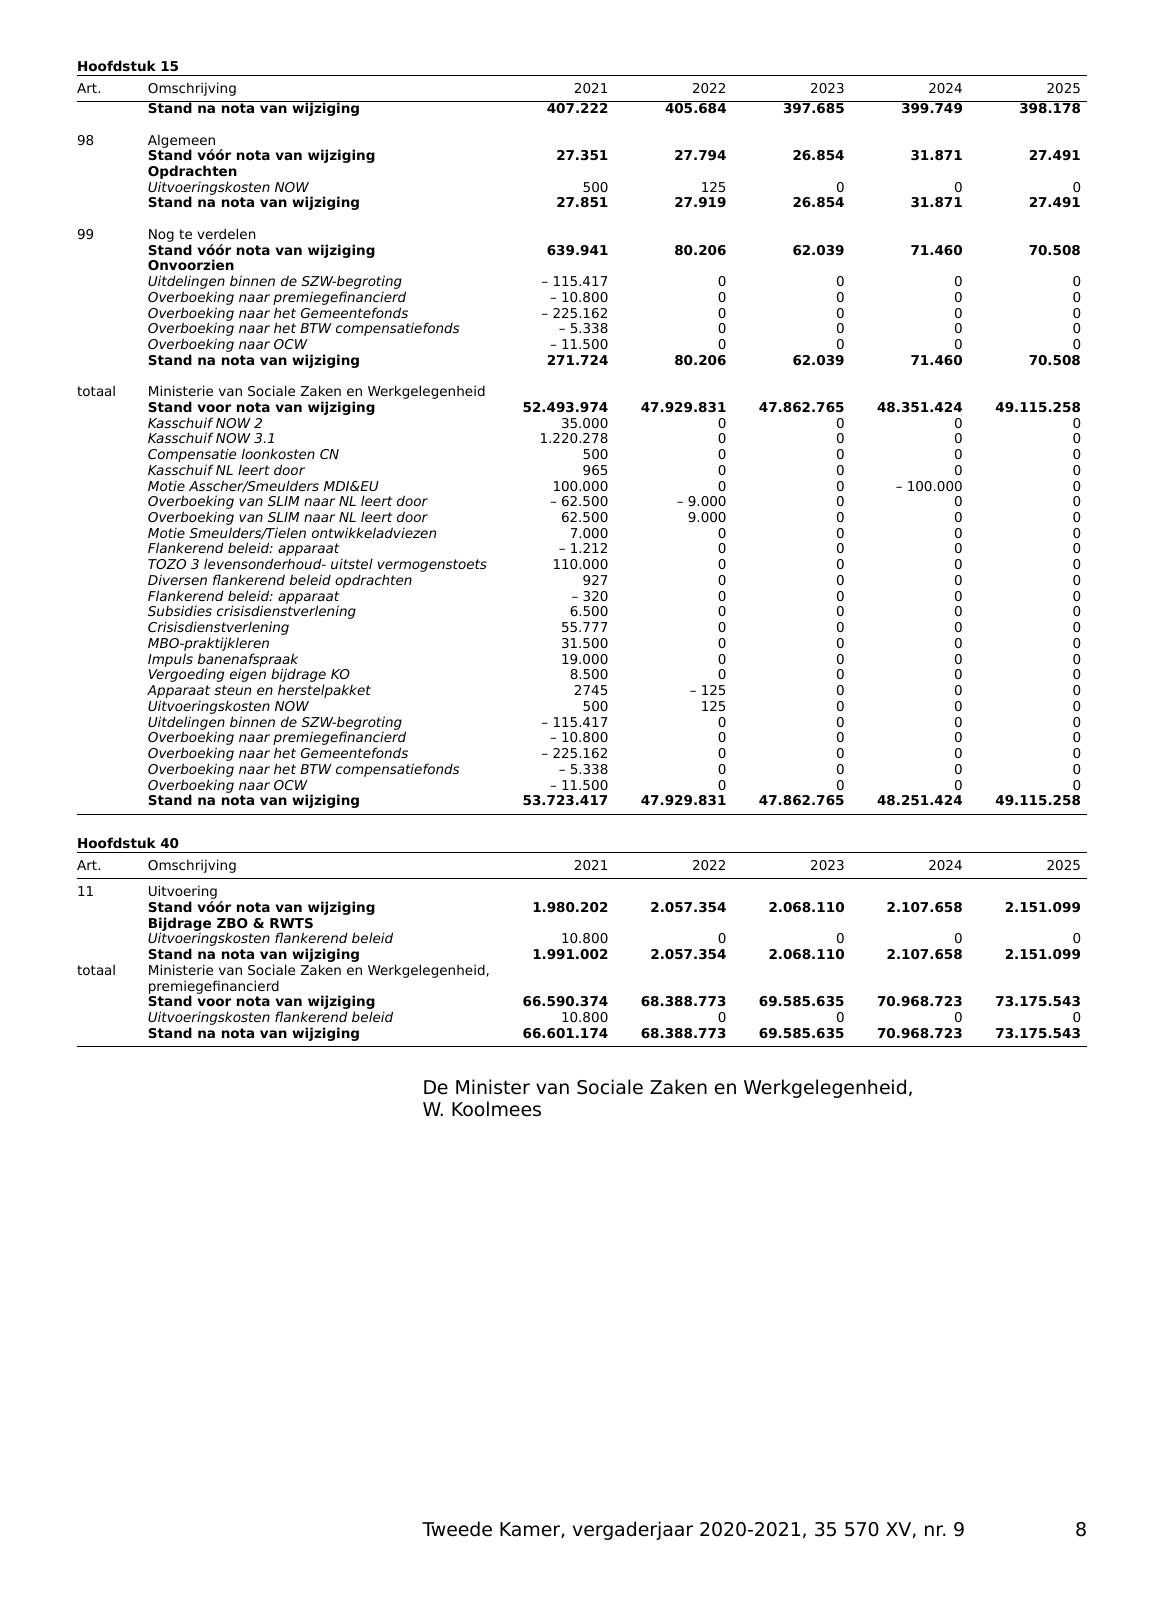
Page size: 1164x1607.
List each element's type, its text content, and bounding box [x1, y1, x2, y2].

table_cell 0 [969, 746, 1087, 762]
table_cell 26.854 [732, 195, 850, 211]
table_cell 2.151.099 [969, 947, 1087, 963]
table_cell 2021 [496, 853, 614, 878]
table_cell [850, 258, 968, 274]
table_cell [77, 947, 142, 963]
table_cell 0 [614, 274, 732, 290]
table_header Hoofdstuk 15 [77, 59, 1087, 75]
table_cell 10.800 [496, 931, 614, 947]
table_cell 0 [969, 589, 1087, 604]
table_cell 0 [732, 636, 850, 651]
table_cell Overboeking naar het Gemeentefonds [142, 305, 496, 321]
table_cell 0 [614, 762, 732, 777]
table_cell [850, 368, 968, 384]
table_cell [969, 211, 1087, 227]
table_cell 0 [969, 762, 1087, 777]
table_cell Stand vóór nota van wijziging [142, 148, 496, 164]
table_cell [969, 915, 1087, 931]
table_cell 68.388.773 [614, 1026, 732, 1046]
table_cell [77, 494, 142, 510]
table_cell 2024 [850, 853, 968, 878]
table_cell [77, 148, 142, 164]
table_cell [732, 879, 850, 900]
table_cell 0 [732, 730, 850, 746]
table_cell 0 [614, 337, 732, 353]
table_cell Nog te verdelen [142, 227, 496, 242]
table_cell 0 [732, 620, 850, 636]
table_cell 48.351.424 [850, 400, 968, 416]
table_cell – 9.000 [614, 494, 732, 510]
table_cell totaal [77, 963, 142, 994]
table_cell [77, 305, 142, 321]
table_cell [77, 510, 142, 526]
table_cell 27.491 [969, 148, 1087, 164]
table_cell [732, 117, 850, 132]
table_cell 0 [850, 180, 968, 195]
table_cell [850, 164, 968, 179]
table_cell 6.500 [496, 604, 614, 620]
table_cell 0 [850, 762, 968, 777]
table_cell – 62.500 [496, 494, 614, 510]
table_cell Motie Asscher/Smeulders MDI&EU [142, 479, 496, 494]
table_cell 7.000 [496, 526, 614, 541]
table_cell – 11.500 [496, 337, 614, 353]
table_cell 0 [732, 541, 850, 557]
table_cell 0 [969, 683, 1087, 699]
table_cell [142, 211, 496, 227]
table_cell 0 [614, 290, 732, 305]
table_cell 0 [969, 290, 1087, 305]
table_cell 70.968.723 [850, 994, 968, 1010]
table_cell 2.151.099 [969, 900, 1087, 915]
table_cell 19.000 [496, 651, 614, 667]
table_cell 0 [614, 714, 732, 730]
table_cell TOZO 3 levensonderhoud- uitstel vermogenstoets [142, 557, 496, 573]
table_cell [77, 746, 142, 762]
table_cell [732, 133, 850, 148]
table_cell 9.000 [614, 510, 732, 526]
table_cell 0 [969, 651, 1087, 667]
table_cell [77, 463, 142, 478]
table_cell Stand na nota van wijziging [142, 1026, 496, 1046]
table_cell 0 [969, 714, 1087, 730]
table_cell 0 [732, 573, 850, 588]
table_cell 0 [614, 651, 732, 667]
table_cell Crisisdienstverlening [142, 620, 496, 636]
table_cell 965 [496, 463, 614, 478]
table_cell 71.460 [850, 243, 968, 258]
table_cell Art. [77, 853, 142, 878]
table_cell [496, 164, 614, 179]
table_cell Uitvoeringskosten NOW [142, 699, 496, 714]
table_cell [77, 994, 142, 1010]
table_cell 55.777 [496, 620, 614, 636]
table_cell 405.684 [614, 102, 732, 117]
table_cell 47.862.765 [732, 793, 850, 813]
table_cell Stand na nota van wijziging [142, 947, 496, 963]
table_cell – 10.800 [496, 290, 614, 305]
table_cell Apparaat steun en herstelpakket [142, 683, 496, 699]
table_cell 0 [850, 274, 968, 290]
table_cell Stand vóór nota van wijziging [142, 900, 496, 915]
table_cell 0 [614, 305, 732, 321]
table_cell 0 [969, 777, 1087, 793]
table_cell 1.991.002 [496, 947, 614, 963]
table_cell 0 [732, 667, 850, 683]
table_cell 0 [732, 494, 850, 510]
table_cell [77, 1026, 142, 1046]
table_cell 125 [614, 699, 732, 714]
table_cell [850, 915, 968, 931]
table_cell [77, 274, 142, 290]
table_cell [77, 931, 142, 947]
table_cell [77, 337, 142, 353]
table_cell [732, 211, 850, 227]
table_cell [732, 368, 850, 384]
table_cell [77, 651, 142, 667]
table_cell – 125 [614, 683, 732, 699]
table_cell 68.388.773 [614, 994, 732, 1010]
table_cell 0 [969, 699, 1087, 714]
table_cell 0 [850, 573, 968, 588]
table_cell Uitvoeringskosten NOW [142, 180, 496, 195]
table_cell [850, 211, 968, 227]
table_cell Overboeking naar het BTW compensatiefonds [142, 762, 496, 777]
table_cell 0 [850, 290, 968, 305]
table_cell 0 [614, 636, 732, 651]
table_cell [969, 258, 1087, 274]
table_cell 271.724 [496, 353, 614, 368]
table_cell 0 [614, 1010, 732, 1026]
table_cell 398.178 [969, 102, 1087, 117]
table_cell [77, 793, 142, 813]
table_cell 0 [850, 730, 968, 746]
table_cell Overboeking van SLIM naar NL leert door [142, 494, 496, 510]
table_cell 0 [850, 305, 968, 321]
table_cell 0 [850, 526, 968, 541]
table_cell [77, 290, 142, 305]
table_cell 100.000 [496, 479, 614, 494]
table_cell [77, 620, 142, 636]
table_cell Kasschuif NOW 3.1 [142, 431, 496, 447]
table_cell Algemeen [142, 133, 496, 148]
table_cell 0 [614, 557, 732, 573]
table_cell [850, 133, 968, 148]
table_cell 31.871 [850, 148, 968, 164]
table_cell 0 [850, 636, 968, 651]
table_cell [850, 879, 968, 900]
table_cell 70.508 [969, 353, 1087, 368]
table_cell [496, 879, 614, 900]
table_cell 0 [969, 510, 1087, 526]
table_cell 399.749 [850, 102, 968, 117]
table_cell [969, 117, 1087, 132]
table_cell 0 [732, 463, 850, 478]
table_cell [77, 667, 142, 683]
table_cell Omschrijving [142, 76, 496, 101]
table_cell Bijdrage ZBO & RWTS [142, 915, 496, 931]
table_cell – 100.000 [850, 479, 968, 494]
table_cell 0 [850, 463, 968, 478]
table_cell 71.460 [850, 353, 968, 368]
table_cell [732, 963, 850, 994]
table_cell 2025 [969, 853, 1087, 878]
table_cell 0 [614, 479, 732, 494]
table_cell [77, 604, 142, 620]
table_cell 70.968.723 [850, 1026, 968, 1046]
table_cell 80.206 [614, 353, 732, 368]
table_cell [614, 164, 732, 179]
table_cell 0 [969, 730, 1087, 746]
table_cell 0 [850, 557, 968, 573]
table_cell [77, 699, 142, 714]
table_cell Vergoeding eigen bijdrage KO [142, 667, 496, 683]
table_cell [77, 526, 142, 541]
table_cell [77, 557, 142, 573]
table_cell 0 [732, 604, 850, 620]
table_cell Stand na nota van wijziging [142, 102, 496, 117]
table_cell 0 [850, 321, 968, 337]
table_cell [969, 133, 1087, 148]
table_cell 0 [732, 557, 850, 573]
table_cell [142, 368, 496, 384]
table_cell 73.175.543 [969, 1026, 1087, 1046]
table_cell [77, 589, 142, 604]
table_cell 0 [850, 337, 968, 353]
table_cell 0 [850, 746, 968, 762]
table_cell 0 [732, 714, 850, 730]
table_cell [732, 227, 850, 242]
table_cell 0 [732, 416, 850, 431]
table_cell [77, 447, 142, 463]
table_cell 0 [969, 573, 1087, 588]
table_cell 500 [496, 447, 614, 463]
table_cell 2.068.110 [732, 947, 850, 963]
table_cell – 320 [496, 589, 614, 604]
table_cell Impuls banenafspraak [142, 651, 496, 667]
table_cell 2023 [732, 76, 850, 101]
table_cell [614, 915, 732, 931]
table_cell 2023 [732, 853, 850, 878]
table_cell 0 [732, 447, 850, 463]
table_cell [77, 541, 142, 557]
table_cell Stand na nota van wijziging [142, 353, 496, 368]
table_cell 0 [969, 557, 1087, 573]
table_cell 0 [614, 589, 732, 604]
table_cell Stand na nota van wijziging [142, 793, 496, 813]
table_cell [850, 117, 968, 132]
table_cell [614, 368, 732, 384]
table_cell [77, 730, 142, 746]
table_cell [496, 963, 614, 994]
table_cell Ministerie van Sociale Zaken en Werkgelegenheid, premiegefinancierd [142, 963, 496, 994]
text De Minister van Sociale Zaken en Werkgelegenheid, W. Koolmees [422, 1077, 1087, 1121]
table_cell Flankerend beleid: apparaat [142, 589, 496, 604]
table_cell 927 [496, 573, 614, 588]
table_cell 48.251.424 [850, 793, 968, 813]
table_cell 500 [496, 180, 614, 195]
table_cell 0 [732, 180, 850, 195]
table_cell [77, 353, 142, 368]
table_cell [77, 479, 142, 494]
table_cell 27.794 [614, 148, 732, 164]
table_cell [496, 368, 614, 384]
table_cell 0 [850, 714, 968, 730]
table_cell 49.115.258 [969, 793, 1087, 813]
table_cell 0 [850, 510, 968, 526]
table_cell 0 [732, 510, 850, 526]
table_cell 53.723.417 [496, 793, 614, 813]
table_cell [969, 963, 1087, 994]
table_cell 0 [732, 1010, 850, 1026]
table_cell 0 [732, 290, 850, 305]
table_cell [732, 164, 850, 179]
table_cell 0 [732, 305, 850, 321]
table_cell 47.929.831 [614, 793, 732, 813]
table_cell 0 [850, 667, 968, 683]
table_cell Overboeking naar het BTW compensatiefonds [142, 321, 496, 337]
table_cell 73.175.543 [969, 994, 1087, 1010]
table_cell 2025 [969, 76, 1087, 101]
table_cell [732, 384, 850, 400]
table_cell 80.206 [614, 243, 732, 258]
table_cell [496, 133, 614, 148]
table_cell 0 [969, 620, 1087, 636]
table_cell [732, 915, 850, 931]
table_cell 0 [969, 479, 1087, 494]
table_cell – 5.338 [496, 762, 614, 777]
table_cell 0 [614, 777, 732, 793]
table_cell 2.068.110 [732, 900, 850, 915]
table_cell 0 [732, 431, 850, 447]
table_cell 0 [850, 699, 968, 714]
table_cell 0 [614, 321, 732, 337]
table_cell 500 [496, 699, 614, 714]
table_cell [77, 164, 142, 179]
table_cell 0 [969, 463, 1087, 478]
table_cell 0 [969, 431, 1087, 447]
table_cell 62.039 [732, 353, 850, 368]
table_cell [77, 258, 142, 274]
table_cell [614, 133, 732, 148]
table_cell 0 [969, 636, 1087, 651]
table_cell 0 [614, 526, 732, 541]
table_cell Opdrachten [142, 164, 496, 179]
table_cell Stand na nota van wijziging [142, 195, 496, 211]
table_cell 49.115.258 [969, 400, 1087, 416]
table_cell [496, 211, 614, 227]
table_cell 2.107.658 [850, 900, 968, 915]
table_cell 0 [969, 180, 1087, 195]
table_cell MBO-praktijkleren [142, 636, 496, 651]
table_cell 0 [614, 541, 732, 557]
table_cell – 1.212 [496, 541, 614, 557]
table_cell 0 [732, 931, 850, 947]
table_cell 0 [732, 321, 850, 337]
table_cell 0 [732, 337, 850, 353]
table_cell 0 [732, 746, 850, 762]
table_cell [77, 915, 142, 931]
table_cell – 225.162 [496, 305, 614, 321]
table_cell 31.871 [850, 195, 968, 211]
table_cell 0 [850, 931, 968, 947]
table_cell [77, 573, 142, 588]
table_cell 0 [732, 762, 850, 777]
table_cell Ministerie van Sociale Zaken en Werkgelegenheid [142, 384, 496, 400]
table_cell [77, 243, 142, 258]
table_cell – 5.338 [496, 321, 614, 337]
table_cell 0 [850, 1010, 968, 1026]
table_cell 62.500 [496, 510, 614, 526]
table_cell [77, 117, 142, 132]
table_cell 1.220.278 [496, 431, 614, 447]
table_cell 0 [732, 777, 850, 793]
table_cell 0 [850, 604, 968, 620]
table_cell Uitvoering [142, 879, 496, 900]
table_cell Subsidies crisisdienstverlening [142, 604, 496, 620]
table_cell 66.590.374 [496, 994, 614, 1010]
table_cell 62.039 [732, 243, 850, 258]
table_cell 0 [614, 573, 732, 588]
table_cell 2745 [496, 683, 614, 699]
table_cell [77, 1010, 142, 1026]
table_cell [969, 164, 1087, 179]
table_cell 10.800 [496, 1010, 614, 1026]
table_cell Stand voor nota van wijziging [142, 400, 496, 416]
table_cell 27.491 [969, 195, 1087, 211]
table_cell [614, 227, 732, 242]
table_cell 11 [77, 879, 142, 900]
table_cell [496, 384, 614, 400]
table_cell Overboeking naar het Gemeentefonds [142, 746, 496, 762]
table_cell 0 [732, 479, 850, 494]
table_cell 0 [969, 416, 1087, 431]
table_cell – 115.417 [496, 714, 614, 730]
table_cell [77, 762, 142, 777]
table_cell [614, 117, 732, 132]
table_cell – 11.500 [496, 777, 614, 793]
table_cell 0 [969, 321, 1087, 337]
table_cell 0 [850, 683, 968, 699]
table_cell 27.919 [614, 195, 732, 211]
table_cell 0 [850, 777, 968, 793]
table_cell [850, 227, 968, 242]
table_cell 0 [850, 541, 968, 557]
table_cell 397.685 [732, 102, 850, 117]
table_cell 0 [969, 494, 1087, 510]
table_cell 0 [850, 651, 968, 667]
table_cell [77, 900, 142, 915]
table_cell 125 [614, 180, 732, 195]
table_cell 0 [614, 730, 732, 746]
table_cell [969, 368, 1087, 384]
table_cell 0 [969, 1010, 1087, 1026]
table_cell Overboeking naar premiegefinancierd [142, 290, 496, 305]
table_cell [614, 384, 732, 400]
table_cell 0 [614, 746, 732, 762]
table_cell 2.057.354 [614, 900, 732, 915]
table_cell 0 [732, 699, 850, 714]
table_cell [614, 963, 732, 994]
table_cell 0 [969, 526, 1087, 541]
table_cell 26.854 [732, 148, 850, 164]
table_cell Omschrijving [142, 853, 496, 878]
table_cell 0 [614, 620, 732, 636]
table_cell 0 [969, 667, 1087, 683]
table_cell Uitvoeringskosten flankerend beleid [142, 931, 496, 947]
table_cell 0 [969, 337, 1087, 353]
table_cell Diversen flankerend beleid opdrachten [142, 573, 496, 588]
table_cell – 10.800 [496, 730, 614, 746]
table_cell 0 [850, 447, 968, 463]
table_cell 2022 [614, 853, 732, 878]
table_cell 0 [614, 931, 732, 947]
table_cell [496, 117, 614, 132]
table_cell 0 [850, 494, 968, 510]
table_cell 98 [77, 133, 142, 148]
table_cell [77, 416, 142, 431]
table_cell 0 [614, 667, 732, 683]
table_cell Uitdelingen binnen de SZW-begroting [142, 274, 496, 290]
table_cell 2.057.354 [614, 947, 732, 963]
table_cell [142, 117, 496, 132]
table_cell [77, 195, 142, 211]
table_cell 0 [969, 931, 1087, 947]
table_cell Overboeking naar OCW [142, 777, 496, 793]
table_cell Overboeking naar OCW [142, 337, 496, 353]
table_cell 0 [969, 604, 1087, 620]
table_cell 31.500 [496, 636, 614, 651]
table_cell [77, 368, 142, 384]
table_cell [614, 211, 732, 227]
table_cell 2.107.658 [850, 947, 968, 963]
table_cell [77, 777, 142, 793]
table_cell [614, 258, 732, 274]
table_cell [77, 400, 142, 416]
table_cell 639.941 [496, 243, 614, 258]
table_cell 0 [614, 463, 732, 478]
table_cell [77, 683, 142, 699]
table_cell 0 [850, 589, 968, 604]
table_cell [732, 258, 850, 274]
table_cell 47.929.831 [614, 400, 732, 416]
table_cell 0 [732, 274, 850, 290]
table_cell 99 [77, 227, 142, 242]
table_cell Compensatie loonkosten CN [142, 447, 496, 463]
table_cell 2022 [614, 76, 732, 101]
table_cell Stand voor nota van wijziging [142, 994, 496, 1010]
table_cell [969, 384, 1087, 400]
table_cell 1.980.202 [496, 900, 614, 915]
table_header Hoofdstuk 40 [77, 836, 1087, 852]
table_cell 8.500 [496, 667, 614, 683]
table_cell [77, 636, 142, 651]
table_cell totaal [77, 384, 142, 400]
table_cell [496, 227, 614, 242]
table_cell 0 [850, 620, 968, 636]
table_cell Stand vóór nota van wijziging [142, 243, 496, 258]
table_cell 0 [969, 274, 1087, 290]
table_cell Flankerend beleid: apparaat [142, 541, 496, 557]
table_cell – 225.162 [496, 746, 614, 762]
table_cell Art. [77, 76, 142, 101]
table_cell 70.508 [969, 243, 1087, 258]
table_cell Uitdelingen binnen de SZW-begroting [142, 714, 496, 730]
table_cell 0 [850, 416, 968, 431]
table_cell [969, 879, 1087, 900]
table_cell [850, 384, 968, 400]
table_cell 0 [969, 541, 1087, 557]
table_cell 35.000 [496, 416, 614, 431]
table_cell [77, 102, 142, 117]
table_cell 27.351 [496, 148, 614, 164]
table_cell 2024 [850, 76, 968, 101]
table_cell [77, 211, 142, 227]
table_cell [496, 258, 614, 274]
table_cell 0 [732, 589, 850, 604]
table_cell [77, 431, 142, 447]
table_cell [496, 915, 614, 931]
table_cell 47.862.765 [732, 400, 850, 416]
table_cell 52.493.974 [496, 400, 614, 416]
table_cell 0 [732, 651, 850, 667]
table_cell 2021 [496, 76, 614, 101]
table_cell Onvoorzien [142, 258, 496, 274]
table_cell Motie Smeulders/Tielen ontwikkeladviezen [142, 526, 496, 541]
table_cell 0 [732, 683, 850, 699]
table_cell 0 [614, 604, 732, 620]
table_cell [969, 227, 1087, 242]
table_cell Overboeking van SLIM naar NL leert door [142, 510, 496, 526]
table_cell 0 [614, 431, 732, 447]
table_cell 66.601.174 [496, 1026, 614, 1046]
table_cell 110.000 [496, 557, 614, 573]
table_cell Overboeking naar premiegefinancierd [142, 730, 496, 746]
table_cell Uitvoeringskosten flankerend beleid [142, 1010, 496, 1026]
table_cell [850, 963, 968, 994]
table_cell 0 [850, 431, 968, 447]
table_cell 0 [614, 447, 732, 463]
table_cell 0 [732, 526, 850, 541]
table_cell Kasschuif NOW 2 [142, 416, 496, 431]
table_cell 0 [614, 416, 732, 431]
table_cell 407.222 [496, 102, 614, 117]
table_cell [77, 180, 142, 195]
table_cell [614, 879, 732, 900]
table_cell [77, 714, 142, 730]
table_cell Kasschuif NL leert door [142, 463, 496, 478]
table_cell 69.585.635 [732, 994, 850, 1010]
table_cell 0 [969, 447, 1087, 463]
table_cell 27.851 [496, 195, 614, 211]
table_cell [77, 321, 142, 337]
table_cell 0 [969, 305, 1087, 321]
table_cell 69.585.635 [732, 1026, 850, 1046]
table_cell – 115.417 [496, 274, 614, 290]
